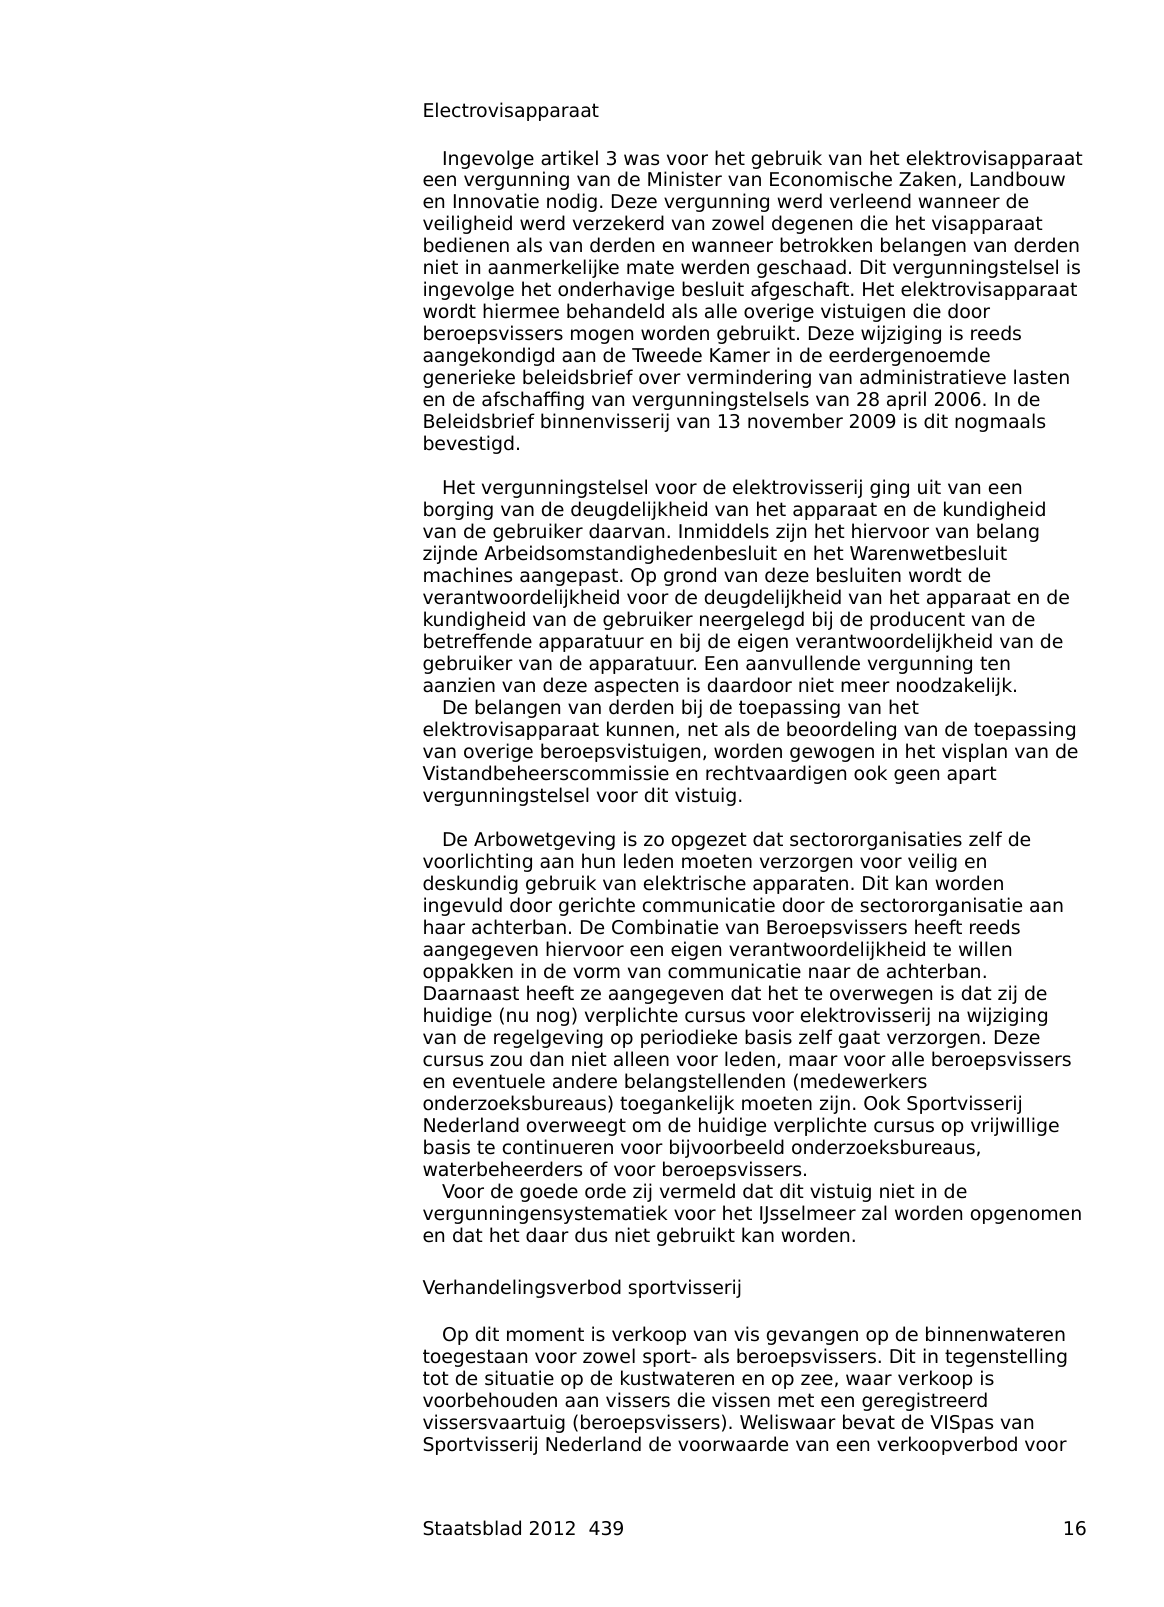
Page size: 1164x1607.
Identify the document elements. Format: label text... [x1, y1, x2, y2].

subtitle Electrovisapparaat [422, 100, 1087, 122]
text De Arbowetgeving is zo opgezet dat sectororganisaties zelf de voorlichting aan hun leden moeten verzorgen voor veilig en deskundig gebruik van elektrische apparaten. Dit kan worden ingevuld door gerichte communicatie door de sectororganisatie aan haar achterban. De Combinatie van Beroepsvissers heeft reeds aangegeven hiervoor een eigen verantwoordelijkheid te willen oppakken in de vorm van communicatie naar de achterban. Daarnaast heeft ze aangegeven dat het te overwegen is dat zij de huidige (nu nog) verplichte cursus voor elektrovisserij na wijziging van de regelgeving op periodieke basis zelf gaat verzorgen. Deze cursus zou dan niet alleen voor leden, maar voor alle beroepsvissers en eventuele andere belangstellenden (medewerkers onderzoeksbureaus) toegankelijk moeten zijn. Ook Sportvisserij Nederland overweegt om de huidige verplichte cursus op vrijwillige basis te continueren voor bijvoorbeeld onderzoeksbureaus, waterbeheerders of voor beroepsvissers. [422, 829, 1087, 1181]
text Het vergunningstelsel voor de elektrovisserij ging uit van een borging van de deugdelijkheid van het apparaat en de kundigheid van de gebruiker daarvan. Inmiddels zijn het hiervoor van belang zijnde Arbeidsomstandighedenbesluit en het Warenwetbesluit machines aangepast. Op grond van deze besluiten wordt de verantwoordelijkheid voor de deugdelijkheid van het apparaat en de kundigheid van de gebruiker neergelegd bij de producent van de betreffende apparatuur en bij de eigen verantwoordelijkheid van de gebruiker van de apparatuur. Een aanvullende vergunning ten aanzien van deze aspecten is daardoor niet meer noodzakelijk. [422, 477, 1087, 697]
text Ingevolge artikel 3 was voor het gebruik van het elektrovisapparaat een vergunning van de Minister van Economische Zaken, Landbouw en Innovatie nodig. Deze vergunning werd verleend wanneer de veiligheid werd verzekerd van zowel degenen die het visapparaat bedienen als van derden en wanneer betrokken belangen van derden niet in aanmerkelijke mate werden geschaad. Dit vergunningstelsel is ingevolge het onderhavige besluit afgeschaft. Het elektrovisapparaat wordt hiermee behandeld als alle overige vistuigen die door beroepsvissers mogen worden gebruikt. Deze wijziging is reeds aangekondigd aan de Tweede Kamer in de eerdergenoemde generieke beleidsbrief over vermindering van administratieve lasten en de afschaffing van vergunningstelsels van 28 april 2006. In de Beleidsbrief binnenvisserij van 13 november 2009 is dit nogmaals bevestigd. [422, 147, 1087, 455]
subtitle Verhandelingsverbod sportvisserij [422, 1277, 1087, 1299]
text De belangen van derden bij de toepassing van het elektrovisapparaat kunnen, net als de beoordeling van de toepassing van overige beroepsvistuigen, worden gewogen in het visplan van de Vistandbeheerscommissie en rechtvaardigen ook geen apart vergunningstelsel voor dit vistuig. [422, 697, 1087, 807]
text Op dit moment is verkoop van vis gevangen op de binnenwateren toegestaan voor zowel sport- als beroepsvissers. Dit in tegenstelling tot de situatie op de kustwateren en op zee, waar verkoop is voorbehouden aan vissers die vissen met een geregistreerd vissersvaartuig (beroepsvissers). Weliswaar bevat de VISpas van Sportvisserij Nederland de voorwaarde van een verkoopverbod voor [422, 1324, 1087, 1456]
text Voor de goede orde zij vermeld dat dit vistuig niet in de vergunningensystematiek voor het IJsselmeer zal worden opgenomen en dat het daar dus niet gebruikt kan worden. [422, 1181, 1087, 1247]
